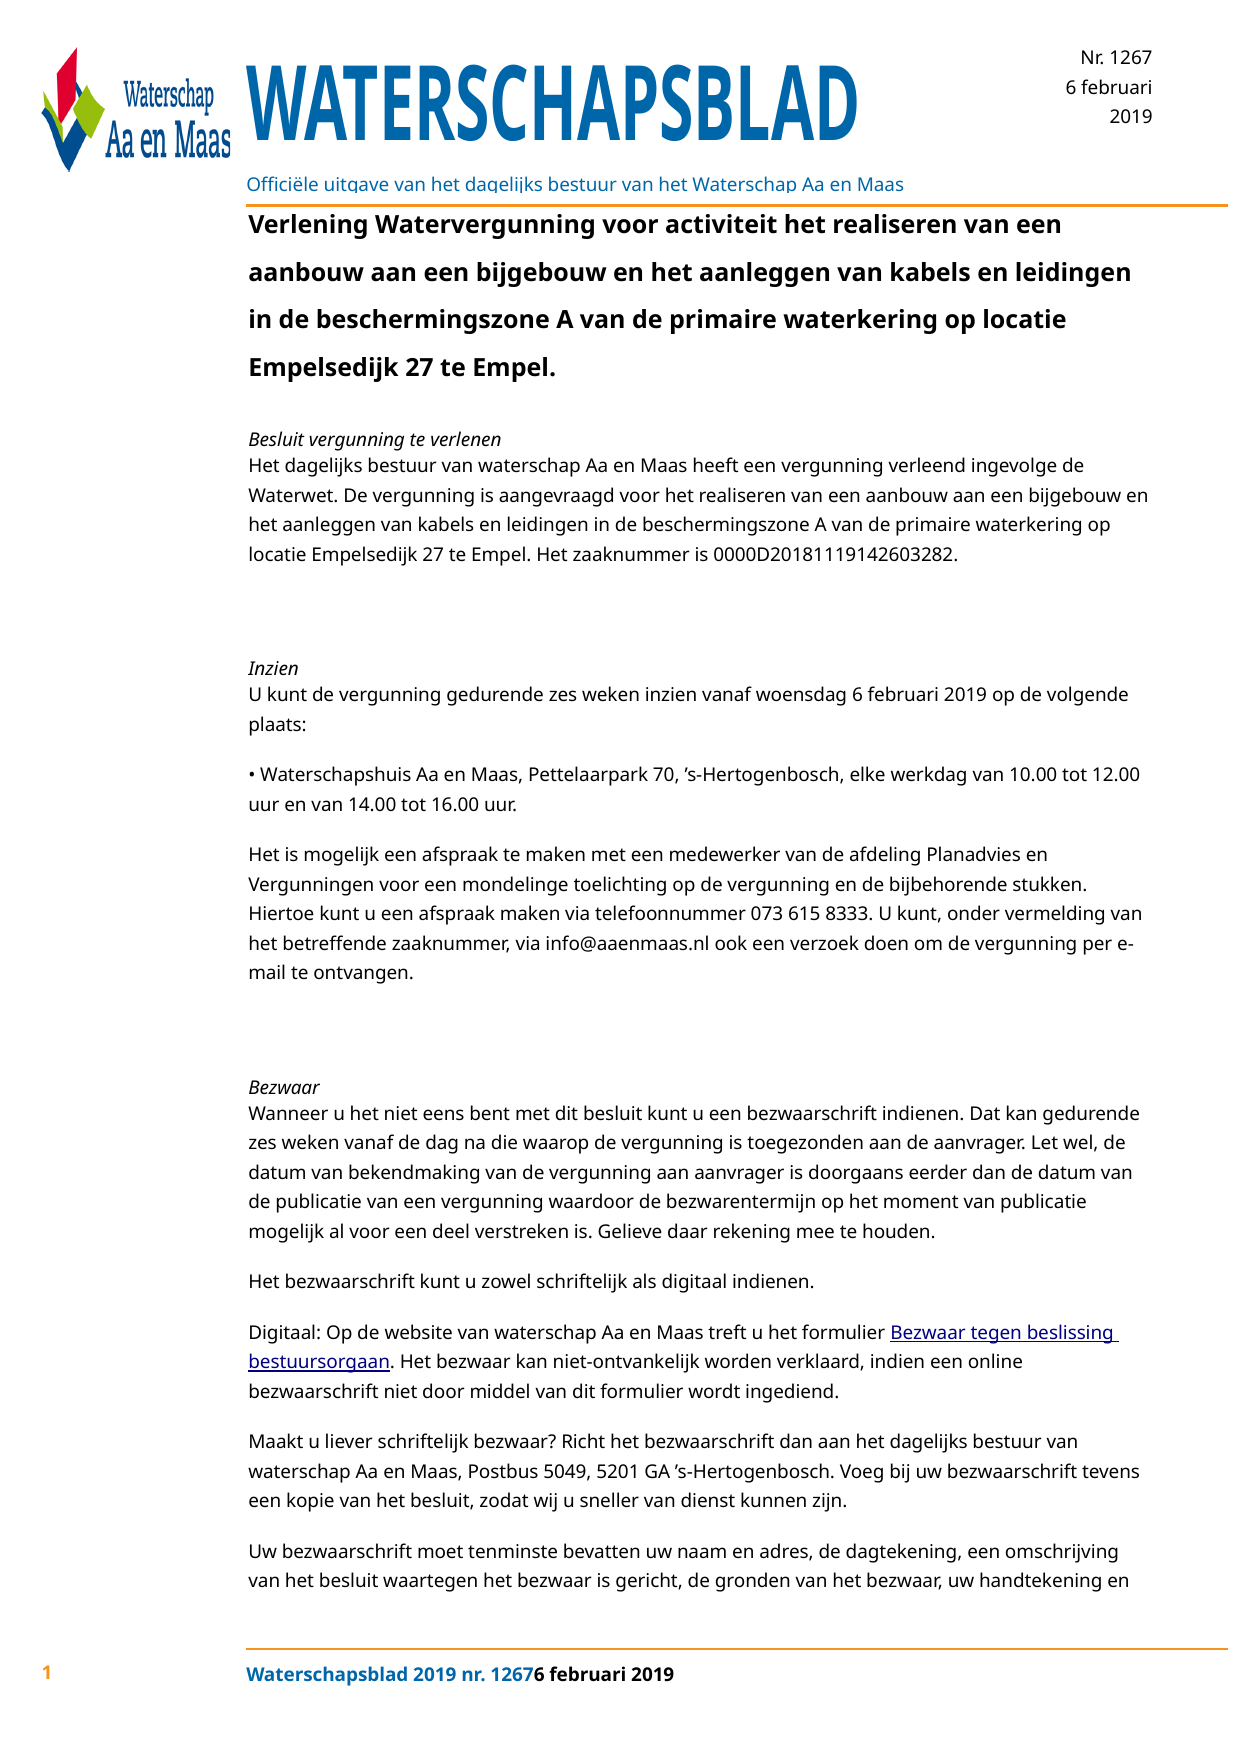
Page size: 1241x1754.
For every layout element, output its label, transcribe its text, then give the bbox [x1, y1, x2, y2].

text Wanneer u het niet eens bent met dit besluit kunt u een bezwaarschrift indienen. Dat kan gedurende zes weken vanaf de dag na die waarop de vergunning is toegezonden aan de aanvrager. Let wel, de datum van bekendmaking van de vergunning aan aanvrager is doorgaans eerder dan de datum van de publicatie van een vergunning waardoor de bezwarentermijn op het moment van publicatie mogelijk al voor een deel verstreken is. Gelieve daar rekening mee te houden. [248, 1100, 1152, 1244]
text Het bezwaarschrift kunt u zowel schriftelijk als digitaal indienen. [248, 1268, 1152, 1294]
text Maakt u liever schriftelijk bezwaar? Richt het bezwaarschrift dan aan het dagelijks bestuur van waterschap Aa en Maas, Postbus 5049, 5201 GA ’s-Hertogenbosch. Voeg bij uw bezwaarschrift tevens een kopie van het besluit, zodat wij u sneller van dienst kunnen zijn. [248, 1428, 1152, 1513]
text Bezwaar [248, 1074, 1152, 1100]
text Het dagelijks bestuur van waterschap Aa en Maas heeft een vergunning verleend ingevolge de Waterwet. De vergunning is aangevraagd voor het realiseren van een aanbouw aan een bijgebouw en het aanleggen van kabels en leidingen in de beschermingszone A van de primaire waterkering op locatie Empelsedijk 27 te Empel. Het zaaknummer is 0000D20181119142603282. [248, 452, 1152, 567]
text Uw bezwaarschrift moet tenminste bevatten uw naam en adres, de dagtekening, een omschrijving van het besluit waartegen het bezwaar is gericht, de gronden van het bezwaar, uw handtekening en [248, 1538, 1152, 1593]
picture [41, 47, 231, 172]
text Verlening Watervergunning voor activiteit het realiseren van een aanbouw aan een bijgebouw en het aanleggen van kabels en leidingen in de beschermingszone A van de primaire waterkering op locatie Empelsedijk 27 te Empel. [248, 207, 1152, 384]
text Inzien [248, 656, 1152, 681]
text Besluit vergunning te verlenen [248, 427, 1152, 452]
text Het is mogelijk een afspraak te maken met een medewerker van de afdeling Planadvies en Vergunningen voor een mondelinge toelichting op de vergunning en de bijbehorende stukken. Hiertoe kunt u een afspraak maken via telefoonnummer 073 615 8333. U kunt, onder vermelding van het betreffende zaaknummer, via info@aaenmaas.nl ook een verzoek doen om de vergunning per e-mail te ontvangen. [248, 841, 1152, 985]
text • Waterschapshuis Aa en Maas, Pettelaarpark 70, ’s-Hertogenbosch, elke werkdag van 10.00 tot 12.00 uur en van 14.00 tot 16.00 uur. [248, 761, 1152, 817]
text Digitaal: Op de website van waterschap Aa en Maas treft u het formulier Bezwaar tegen beslissing bestuursorgaan. Het bezwaar kan niet-ontvankelijk worden verklaard, indien een online bezwaarschrift niet door middel van dit formulier wordt ingediend. [248, 1319, 1152, 1404]
text U kunt de vergunning gedurende zes weken inzien vanaf woensdag 6 februari 2019 op de volgende plaats: [248, 681, 1152, 737]
